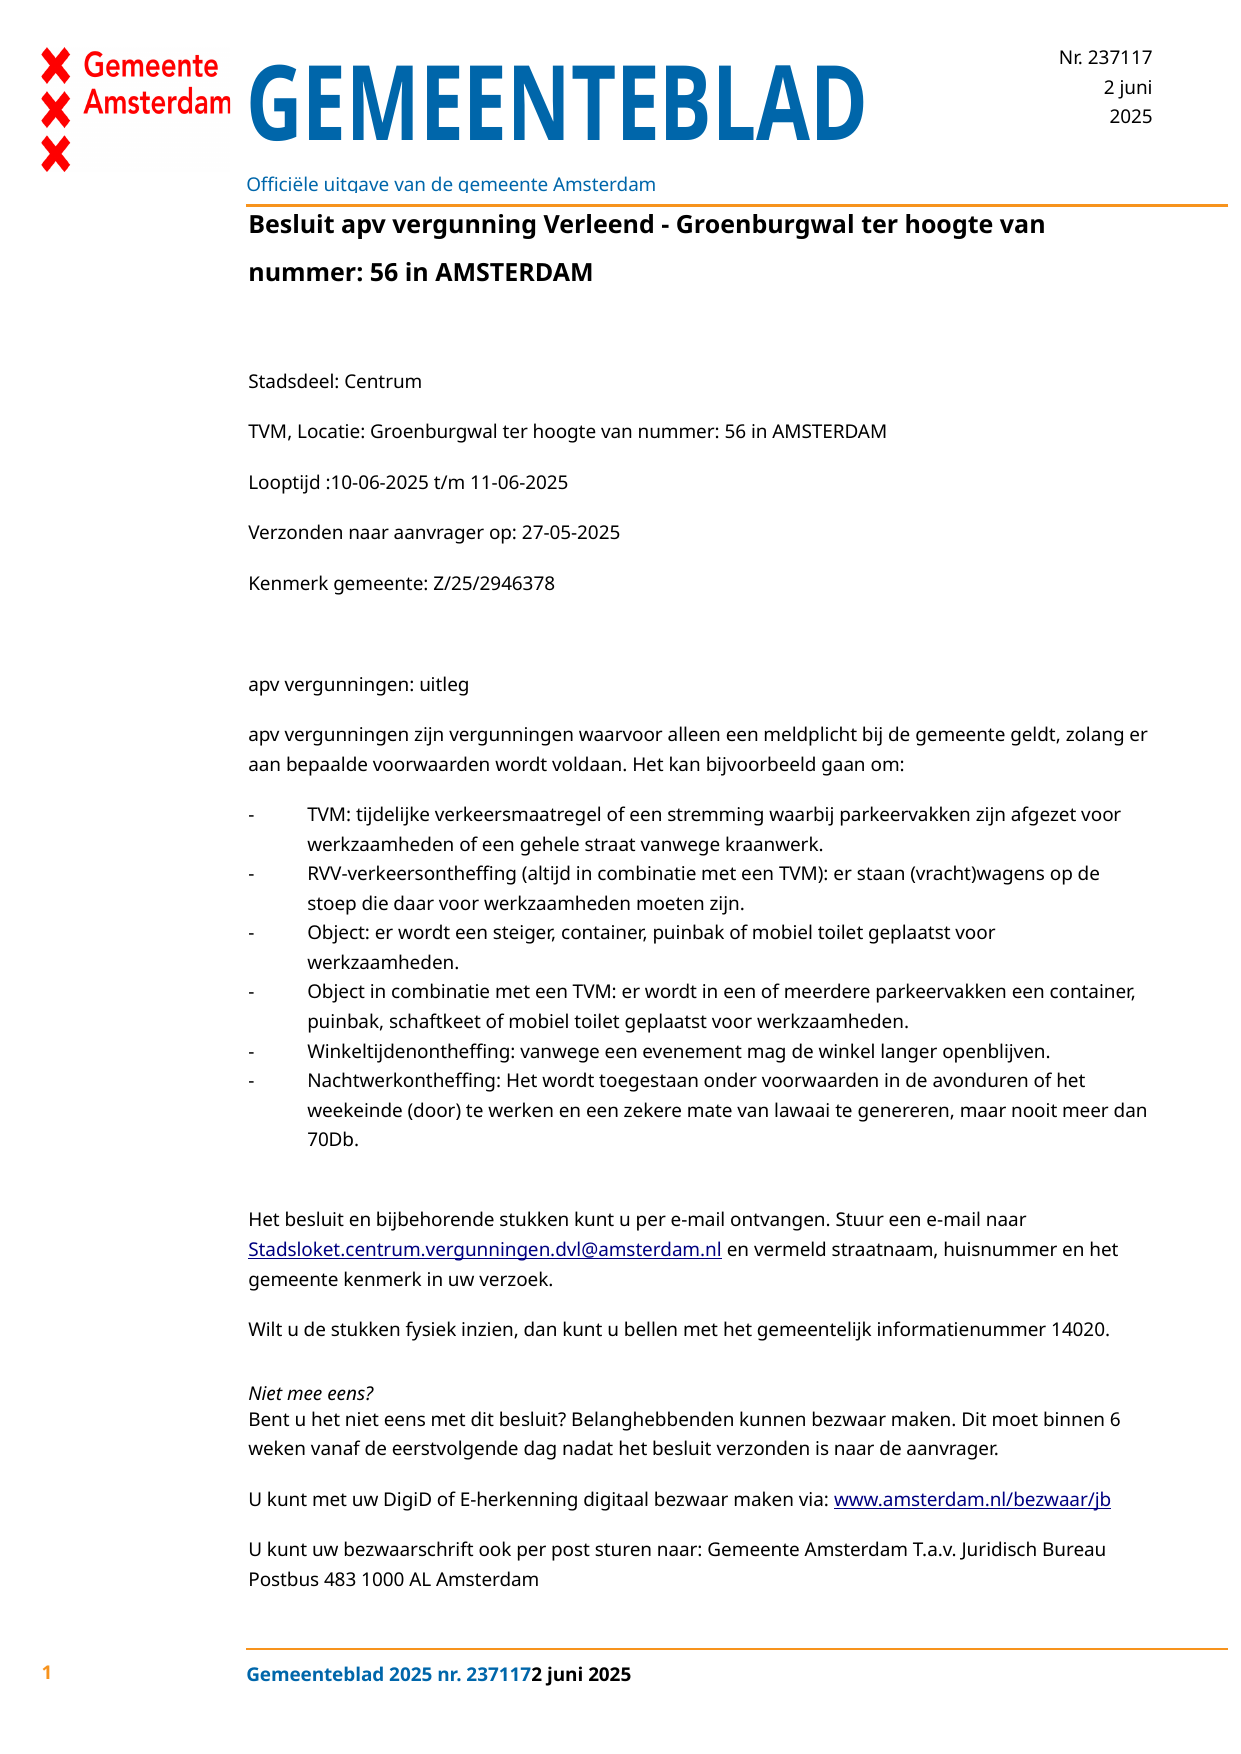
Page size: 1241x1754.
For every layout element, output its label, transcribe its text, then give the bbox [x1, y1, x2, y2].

text U kunt met uw DigiD of E-herkenning digitaal bezwaar maken via: www.amsterdam.nl/bezwaar/jb [248, 1486, 1152, 1512]
text Besluit apv vergunning Verleend - Groenburgwal ter hoogte van nummer: 56 in AMSTERDAM [248, 207, 1152, 288]
list Nachtwerkontheffing: Het wordt toegestaan onder voorwaarden in de avonduren of het weekeinde (door) te werken en een zekere mate van lawaai te genereren, maar nooit meer dan 70Db. [248, 1067, 1152, 1152]
text Verzonden naar aanvrager op: 27-05-2025 [248, 519, 1152, 545]
text Het besluit en bijbehorende stukken kunt u per e-mail ontvangen. Stuur een e-mail naar Stadsloket.centrum.vergunningen.dvl@amsterdam.nl en vermeld straatnaam, huisnummer en het gemeente kenmerk in uw verzoek. [248, 1207, 1152, 1292]
text Bent u het niet eens met dit besluit? Belanghebbenden kunnen bezwaar maken. Dit moet binnen 6 weken vanaf de eerstvolgende dag nadat het besluit verzonden is naar de aanvrager. [248, 1406, 1152, 1461]
text apv vergunningen: uitleg [248, 671, 1152, 697]
text apv vergunningen zijn vergunningen waarvoor alleen een meldplicht bij de gemeente geldt, zolang er aan bepaalde voorwaarden wordt voldaan. Het kan bijvoorbeeld gaan om: [248, 721, 1152, 777]
text Stadsdeel: Centrum [248, 368, 1152, 394]
list RVV-verkeersontheffing (altijd in combinatie met een TVM): er staan (vracht)wagens op de stoep die daar voor werkzaamheden moeten zijn. [248, 860, 1152, 916]
text Wilt u de stukken fysiek inzien, dan kunt u bellen met het gemeentelijk informatienummer 14020. [248, 1316, 1152, 1342]
text Kenmerk gemeente: Z/25/2946378 [248, 570, 1152, 596]
text Looptijd :10-06-2025 t/m 11-06-2025 [248, 469, 1152, 495]
text TVM, Locatie: Groenburgwal ter hoogte van nummer: 56 in AMSTERDAM [248, 419, 1152, 444]
list TVM: tijdelijke verkeersmaatregel of een stremming waarbij parkeervakken zijn afgezet voor werkzaamheden of een gehele straat vanwege kraanwerk. [248, 801, 1152, 857]
text U kunt uw bezwaarschrift ook per post sturen naar: Gemeente Amsterdam T.a.v. Juridisch Bureau Postbus 483 1000 AL Amsterdam [248, 1536, 1152, 1592]
picture [41, 47, 231, 172]
text Niet mee eens? [248, 1380, 1152, 1406]
list Object in combinatie met een TVM: er wordt in een of meerdere parkeervakken een container, puinbak, schaftkeet of mobiel toilet geplaatst voor werkzaamheden. [248, 979, 1152, 1034]
list Object: er wordt een steiger, container, puinbak of mobiel toilet geplaatst voor werkzaamheden. [248, 919, 1152, 975]
list Winkeltijdenontheffing: vanwege een evenement mag de winkel langer openblijven. [248, 1038, 1152, 1064]
